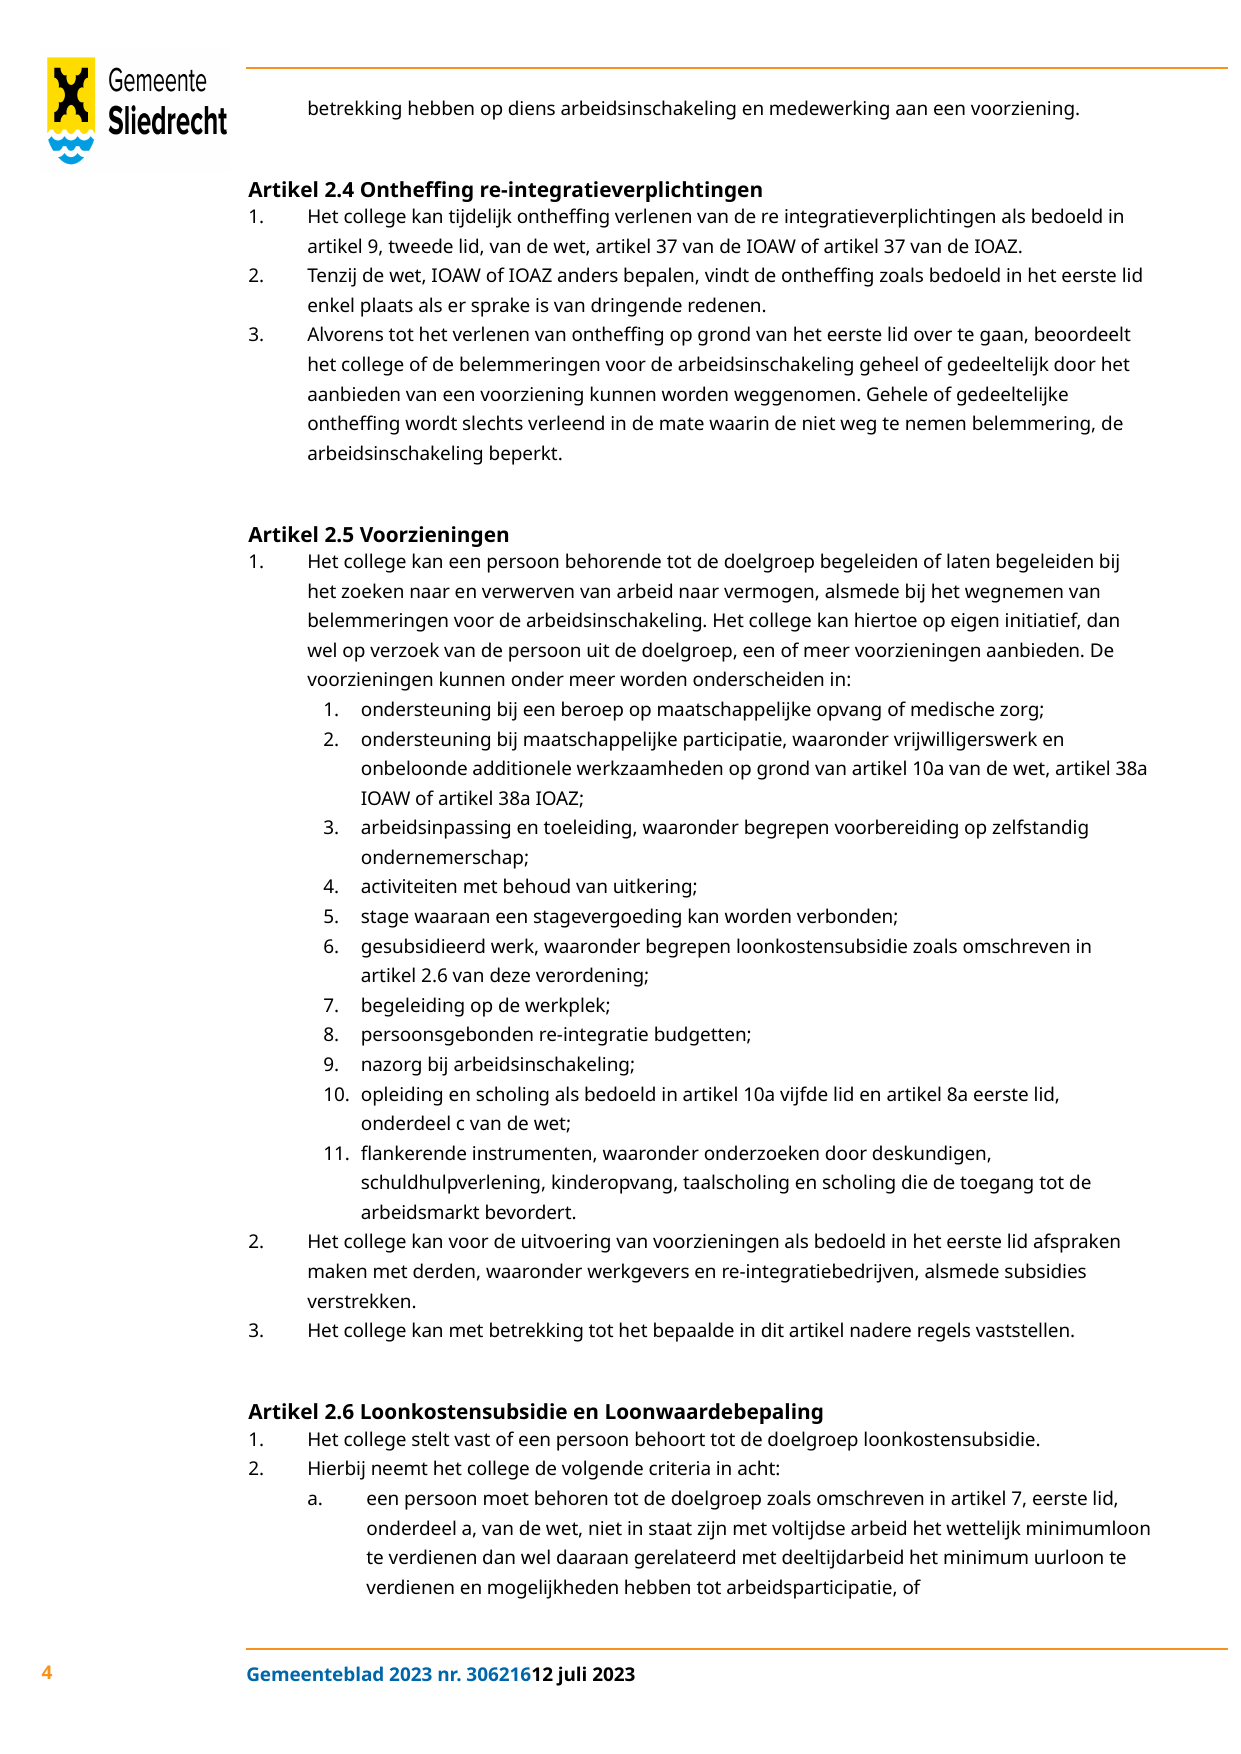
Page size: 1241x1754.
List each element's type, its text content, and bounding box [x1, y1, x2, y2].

list nazorg bij arbeidsinschakeling; [323, 1051, 1152, 1077]
list flankerende instrumenten, waaronder onderzoeken door deskundigen, schuldhulpverlening, kinderopvang, taalscholing en scholing die de toegang tot de arbeidsmarkt bevordert. [323, 1140, 1152, 1225]
text Artikel 2.4 Ontheffing re-integratieverplichtingen [248, 175, 1152, 203]
list begeleiding op de werkplek; [323, 992, 1152, 1018]
list Tenzij de wet, IOAW of IOAZ anders bepalen, vindt de ontheffing zoals bedoeld in het eerste lid enkel plaats als er sprake is van dringende redenen. [248, 262, 1152, 318]
list Het college kan met betrekking tot het bepaalde in dit artikel nadere regels vaststellen. [248, 1317, 1152, 1343]
list Hierbij neemt het college de volgende criteria in acht: [248, 1456, 1152, 1481]
list activiteiten met behoud van uitkering; [323, 874, 1152, 899]
list opleiding en scholing als bedoeld in artikel 10a vijfde lid en artikel 8a eerste lid, onderdeel c van de wet; [323, 1081, 1152, 1136]
list ondersteuning bij maatschappelijke participatie, waaronder vrijwilligerswerk en onbeloonde additionele werkzaamheden op grond van artikel 10a van de wet, artikel 38a IOAW of artikel 38a IOAZ; [323, 726, 1152, 811]
list persoonsgebonden re-integratie budgetten; [323, 1022, 1152, 1047]
list Het college stelt vast of een persoon behoort tot de doelgroep loonkostensubsidie. [248, 1426, 1152, 1452]
list Het college kan tijdelijk ontheffing verlenen van de re integratieverplichtingen als bedoeld in artikel 9, tweede lid, van de wet, artikel 37 van de IOAW of artikel 37 van de IOAZ. [248, 203, 1152, 258]
list Alvorens tot het verlenen van ontheffing op grond van het eerste lid over te gaan, beoordeelt het college of de belemmeringen voor de arbeidsinschakeling geheel of gedeeltelijk door het aanbieden van een voorziening kunnen worden weggenomen. Gehele of gedeeltelijke ontheffing wordt slechts verleend in de mate waarin de niet weg te nemen belemmering, de arbeidsinschakeling beperkt. [248, 322, 1152, 466]
list betrekking hebben op diens arbeidsinschakeling en medewerking aan een voorziening. [248, 95, 1152, 121]
text Artikel 2.6 Loonkostensubsidie en Loonwaardebepaling [248, 1397, 1152, 1426]
list gesubsidieerd werk, waaronder begrepen loonkostensubsidie zoals omschreven in artikel 2.6 van deze verordening; [323, 933, 1152, 988]
text Artikel 2.5 Voorzieningen [248, 520, 1152, 548]
list ondersteuning bij een beroep op maatschappelijke opvang of medische zorg; [323, 696, 1152, 722]
list Het college kan een persoon behorende tot de doelgroep begeleiden of laten begeleiden bij het zoeken naar en verwerven van arbeid naar vermogen, alsmede bij het wegnemen van belemmeringen voor de arbeidsinschakeling. Het college kan hiertoe op eigen initiatief, dan wel op verzoek van de persoon uit de doelgroep, een of meer voorzieningen aanbieden. De voorzieningen kunnen onder meer worden onderscheiden in: [248, 548, 1152, 692]
picture [41, 47, 231, 172]
list stage waaraan een stagevergoeding kan worden verbonden; [323, 903, 1152, 929]
list arbeidsinpassing en toeleiding, waaronder begrepen voorbereiding op zelfstandig ondernemerschap; [323, 814, 1152, 870]
list een persoon moet behoren tot de doelgroep zoals omschreven in artikel 7, eerste lid, onderdeel a, van de wet, niet in staat zijn met voltijdse arbeid het wettelijk minimumloon te verdienen dan wel daaraan gerelateerd met deeltijdarbeid het minimum uurloon te verdienen en mogelijkheden hebben tot arbeidsparticipatie, of [307, 1485, 1152, 1599]
list Het college kan voor de uitvoering van voorzieningen als bedoeld in het eerste lid afspraken maken met derden, waaronder werkgevers en re-integratiebedrijven, alsmede subsidies verstrekken. [248, 1229, 1152, 1314]
